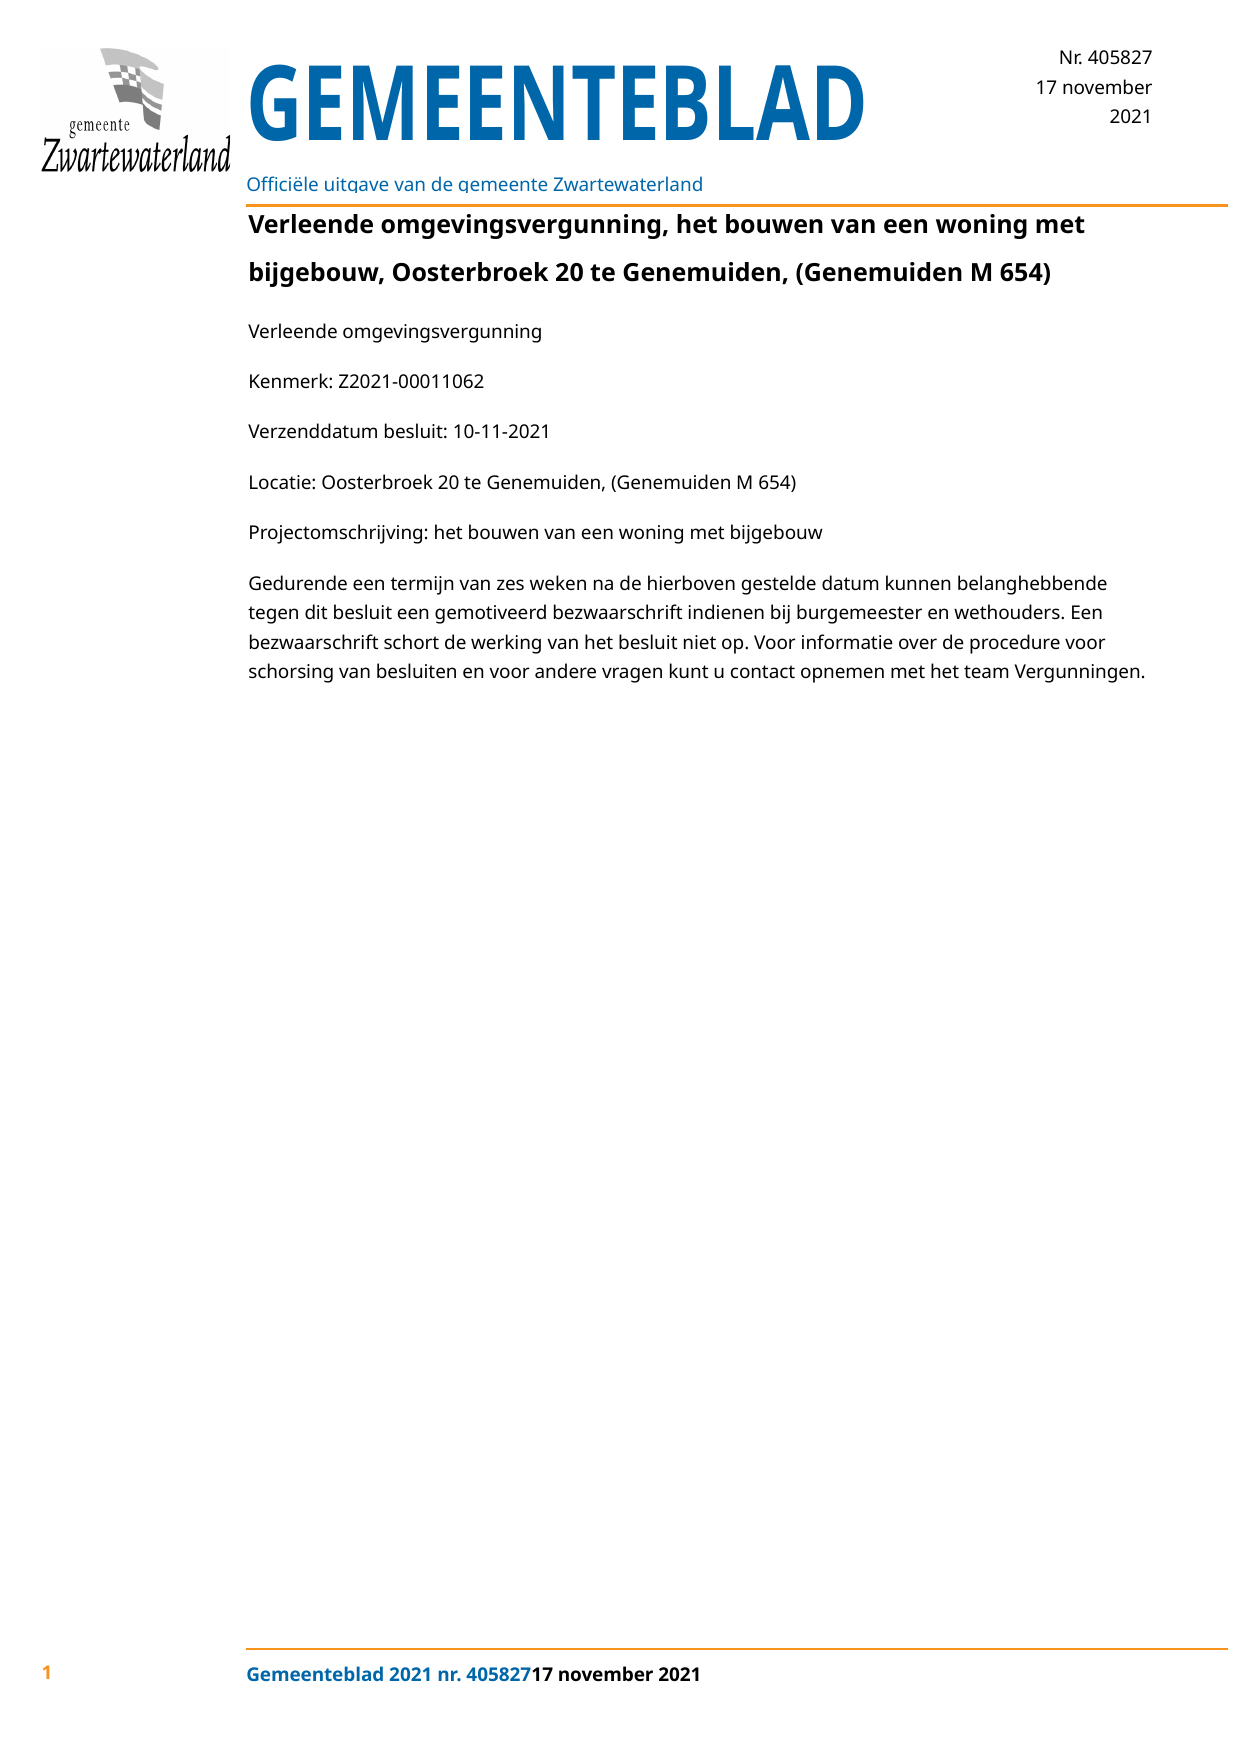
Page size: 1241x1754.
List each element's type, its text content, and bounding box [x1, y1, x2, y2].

text Projectomschrijving: het bouwen van een woning met bijgebouw [248, 519, 1152, 545]
text Verleende omgevingsvergunning [248, 318, 1152, 344]
text Verzenddatum besluit: 10-11-2021 [248, 419, 1152, 444]
text Locatie: Oosterbroek 20 te Genemuiden, (Genemuiden M 654) [248, 469, 1152, 495]
text Kenmerk: Z2021-00011062 [248, 368, 1152, 394]
text Verleende omgevingsvergunning, het bouwen van een woning met bijgebouw, Oosterbroek 20 te Genemuiden, (Genemuiden M 654) [248, 207, 1152, 288]
text Gedurende een termijn van zes weken na de hierboven gestelde datum kunnen belanghebbende tegen dit besluit een gemotiveerd bezwaarschrift indienen bij burgemeester en wethouders. Een bezwaarschrift schort de werking van het besluit niet op. Voor informatie over de procedure voor schorsing van besluiten en voor andere vragen kunt u contact opnemen met het team Vergunningen. [248, 570, 1152, 684]
picture [41, 47, 231, 172]
